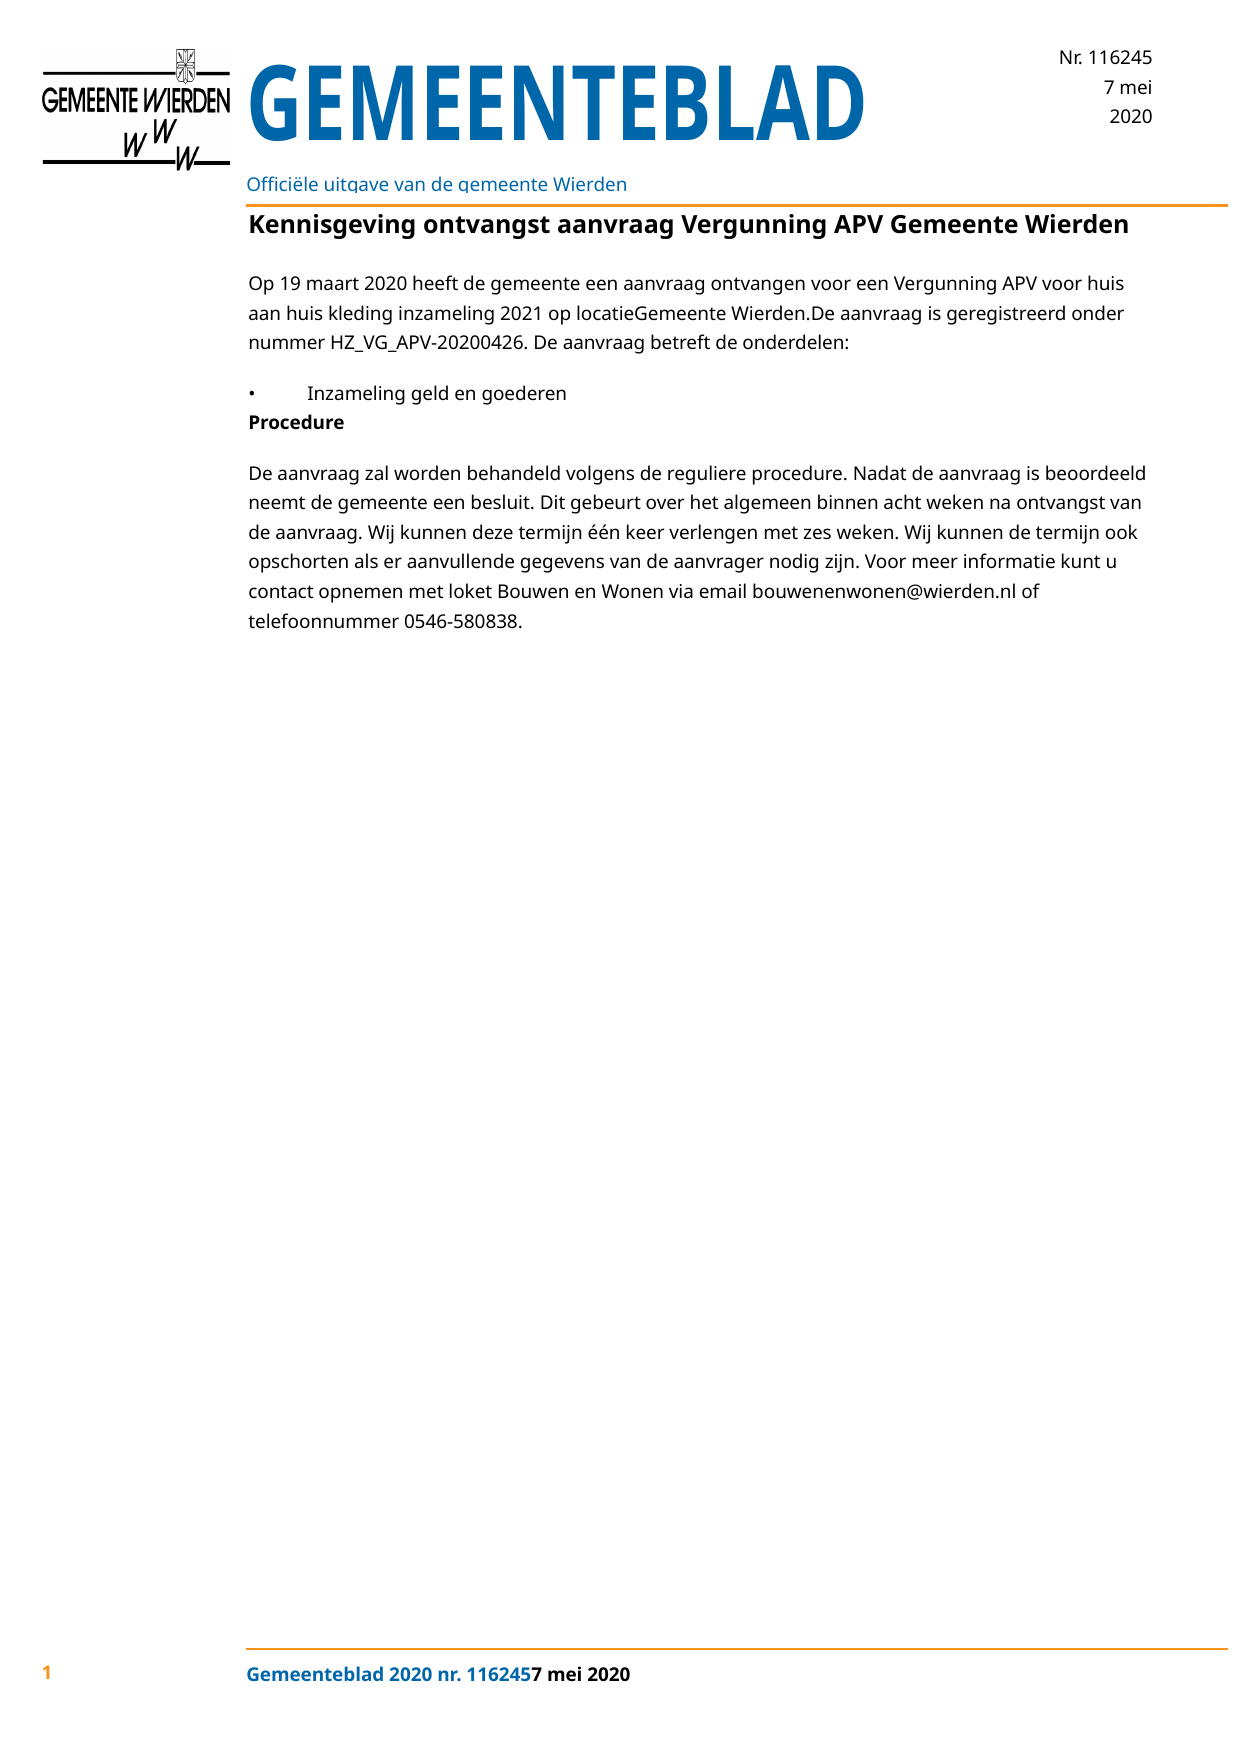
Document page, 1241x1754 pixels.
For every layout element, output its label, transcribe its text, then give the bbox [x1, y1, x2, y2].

text Kennisgeving ontvangst aanvraag Vergunning APV Gemeente Wierden [248, 207, 1152, 241]
text Procedure [248, 409, 1152, 435]
text De aanvraag zal worden behandeld volgens de reguliere procedure. Nadat de aanvraag is beoordeeld neemt de gemeente een besluit. Dit gebeurt over het algemeen binnen acht weken na ontvangst van de aanvraag. Wij kunnen deze termijn één keer verlengen met zes weken. Wij kunnen de termijn ook opschorten als er aanvullende gegevens van de aanvrager nodig zijn. Voor meer informatie kunt u contact opnemen met loket Bouwen en Wonen via email bouwenenwonen@wierden.nl of telefoonnummer 0546-580838. [248, 460, 1152, 633]
text Op 19 maart 2020 heeft de gemeente een aanvraag ontvangen voor een Vergunning APV voor huis aan huis kleding inzameling 2021 op locatieGemeente Wierden.De aanvraag is geregistreerd onder nummer HZ_VG_APV-20200426. De aanvraag betreft de onderdelen: [248, 270, 1152, 355]
list Inzameling geld en goederen [248, 380, 1152, 406]
picture [41, 47, 231, 172]
